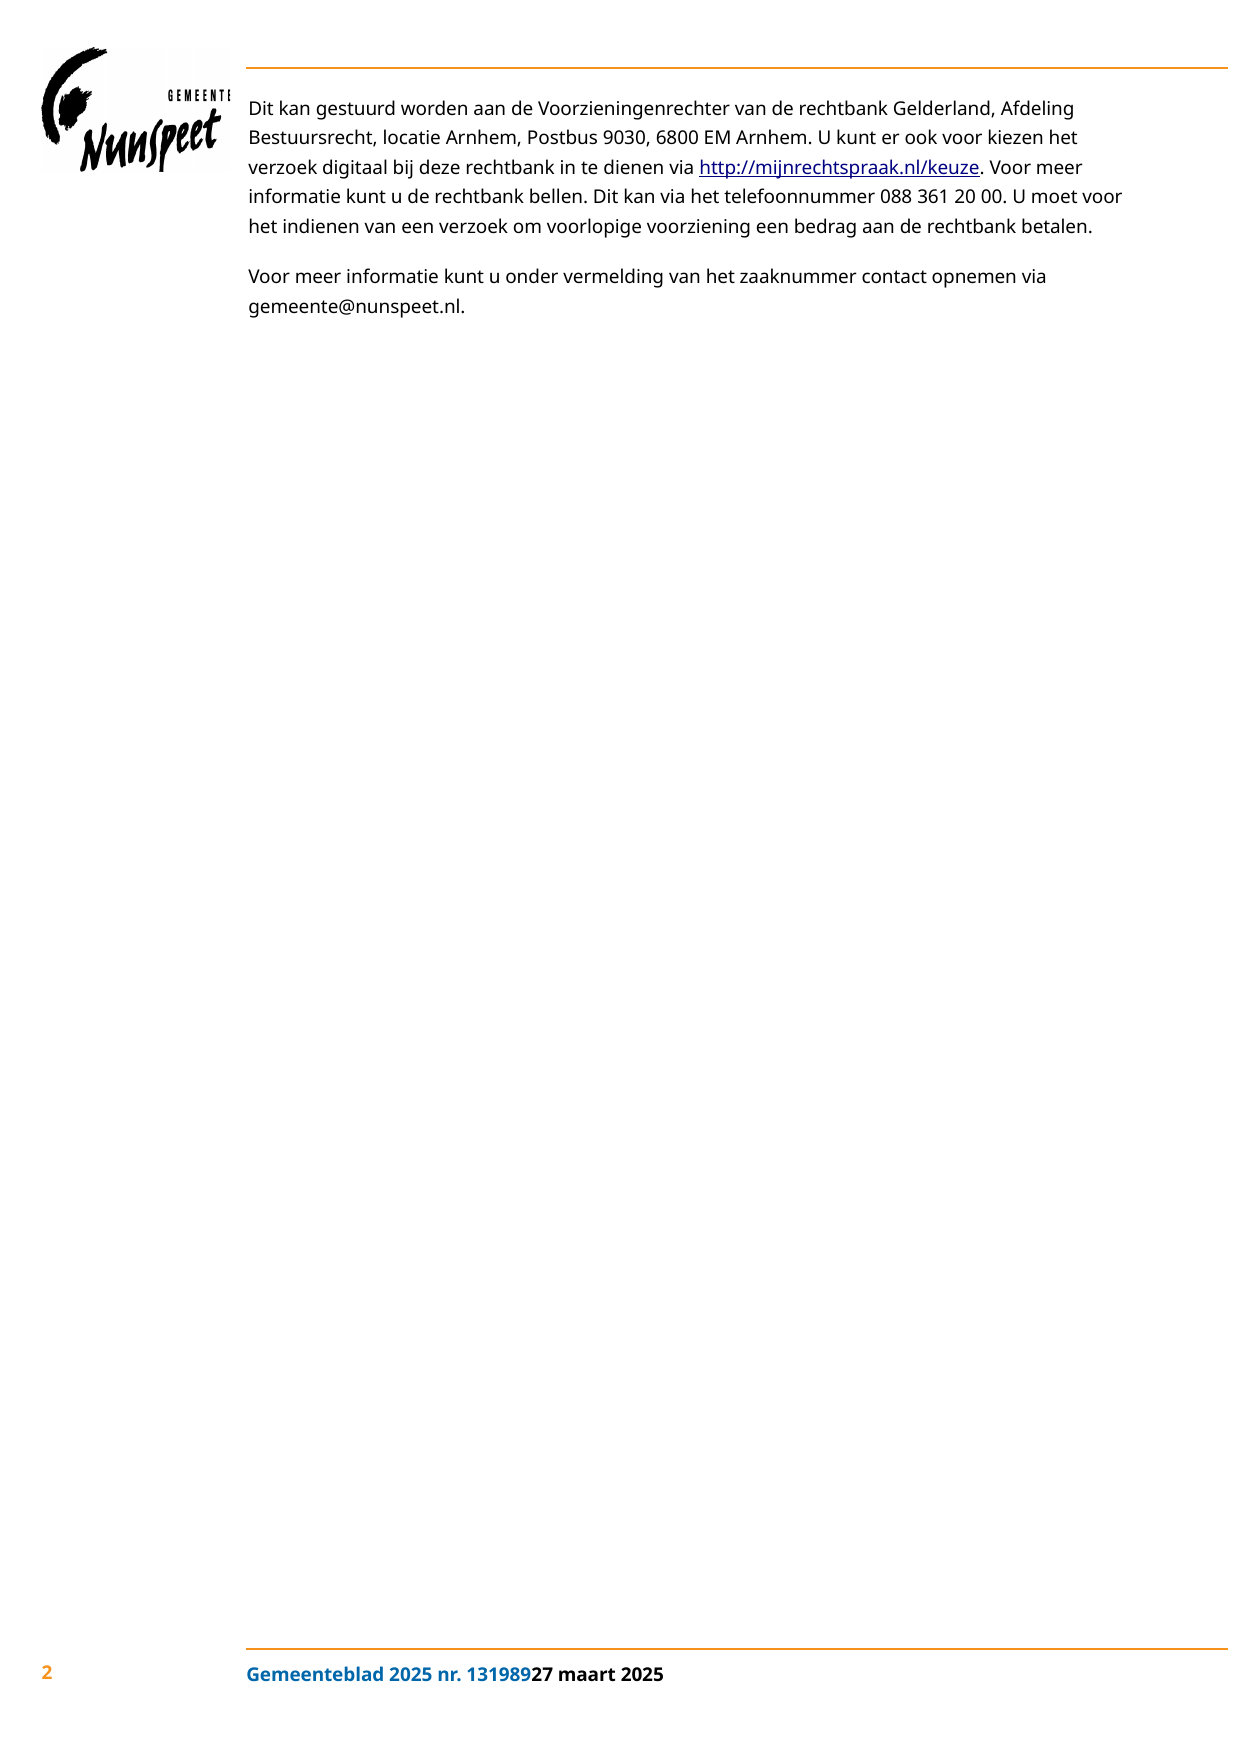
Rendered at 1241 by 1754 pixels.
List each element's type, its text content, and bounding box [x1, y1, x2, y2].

text Voor meer informatie kunt u onder vermelding van het zaaknummer contact opnemen via gemeente@nunspeet.nl. [248, 263, 1152, 319]
text Dit kan gestuurd worden aan de Voorzieningenrechter van de rechtbank Gelderland, Afdeling Bestuursrecht, locatie Arnhem, Postbus 9030, 6800 EM Arnhem. U kunt er ook voor kiezen het verzoek digitaal bij deze rechtbank in te dienen via http://mijnrechtspraak.nl/keuze. Voor meer informatie kunt u de rechtbank bellen. Dit kan via het telefoonnummer 088 361 20 00. U moet voor het indienen van een verzoek om voorlopige voorziening een bedrag aan de rechtbank betalen. [248, 95, 1152, 239]
picture [41, 47, 231, 172]
